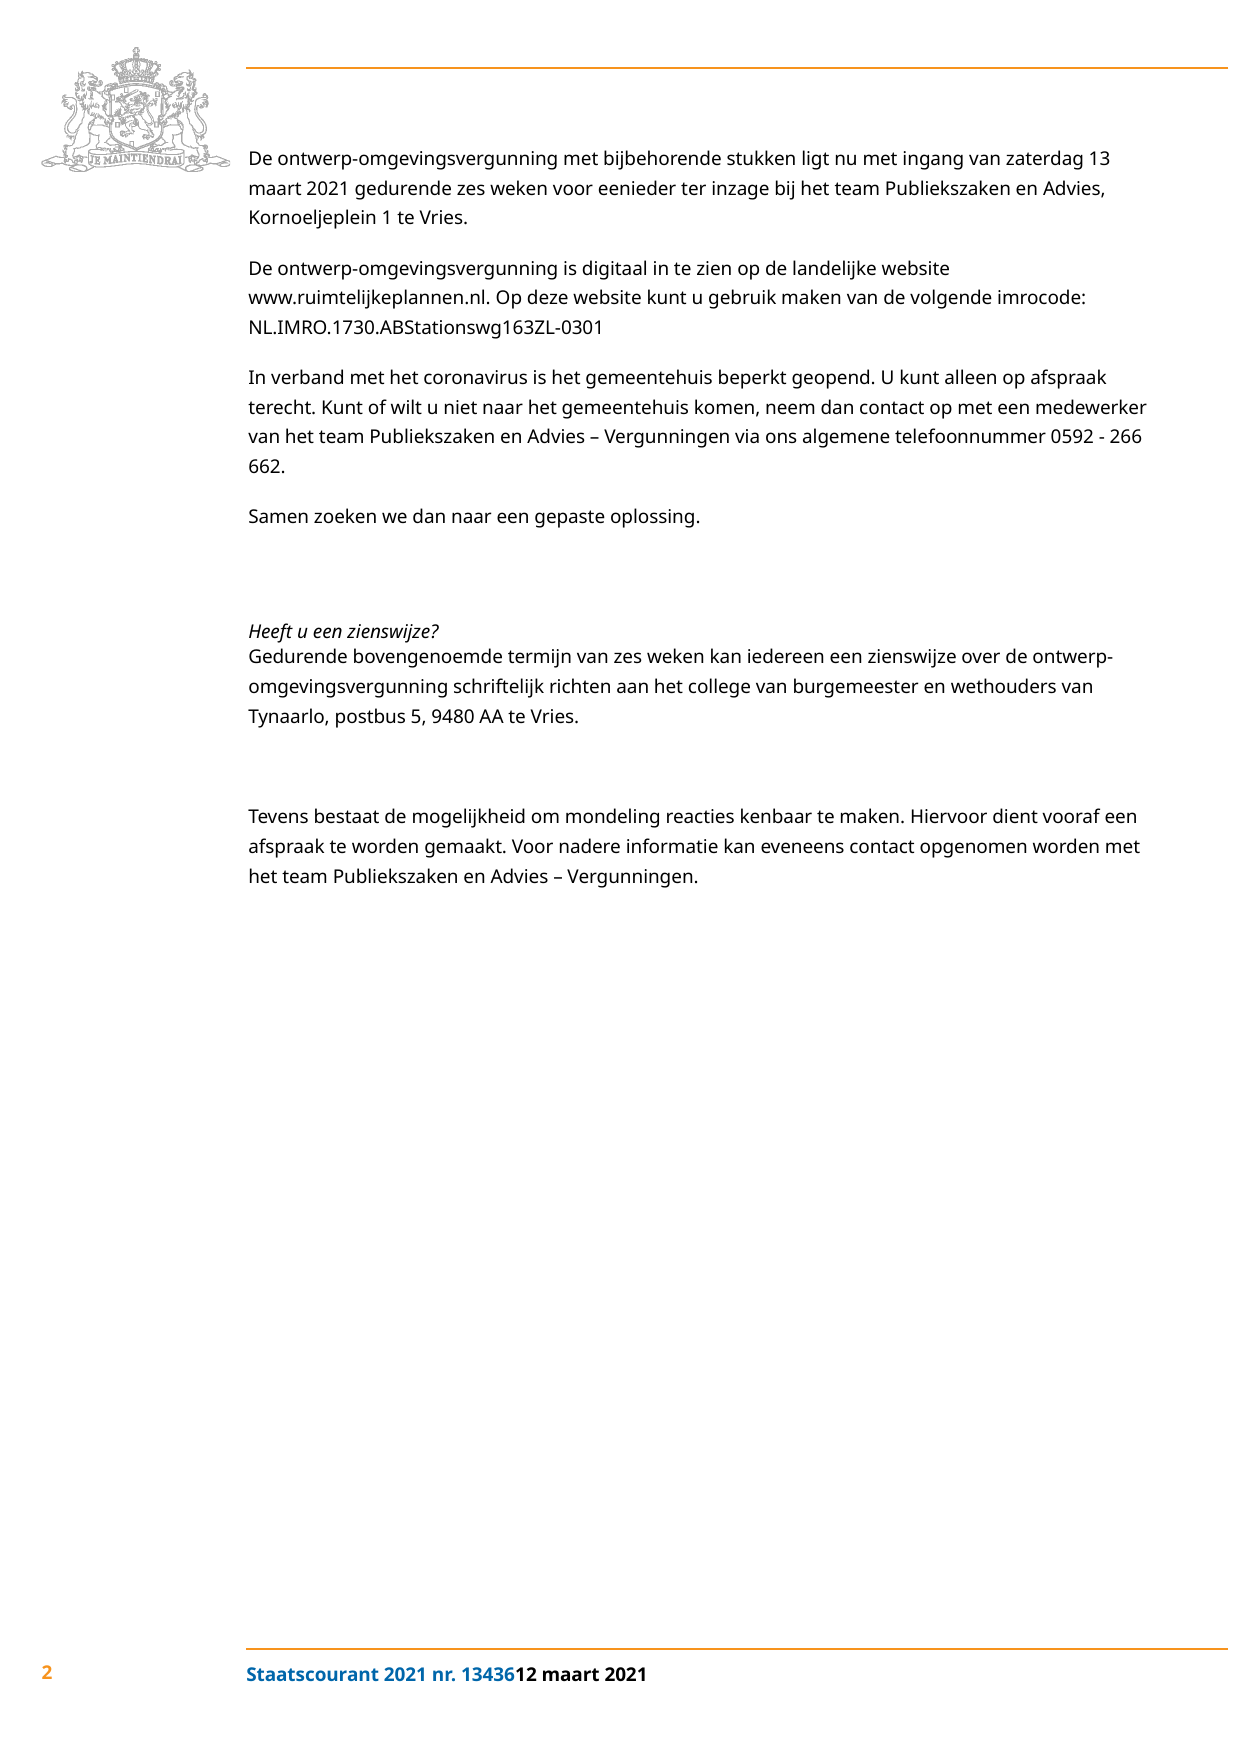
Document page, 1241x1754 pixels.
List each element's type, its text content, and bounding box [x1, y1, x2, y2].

text In verband met het coronavirus is het gemeentehuis beperkt geopend. U kunt alleen op afspraak terecht. Kunt of wilt u niet naar het gemeentehuis komen, neem dan contact op met een medewerker van het team Publiekszaken en Advies – Vergunningen via ons algemene telefoonnummer 0592 - 266 662. [248, 364, 1152, 479]
text Samen zoeken we dan naar een gepaste oplossing. [248, 503, 1152, 529]
text De ontwerp-omgevingsvergunning met bijbehorende stukken ligt nu met ingang van zaterdag 13 maart 2021 gedurende zes weken voor eenieder ter inzage bij het team Publiekszaken en Advies, Kornoeljeplein 1 te Vries. [248, 145, 1152, 230]
picture [41, 47, 231, 172]
text Heeft u een zienswijze? [248, 618, 1152, 644]
text De ontwerp-omgevingsvergunning is digitaal in te zien op de landelijke website www.ruimtelijkeplannen.nl. Op deze website kunt u gebruik maken van de volgende imrocode: NL.IMRO.1730.ABStationswg163ZL-0301 [248, 255, 1152, 340]
text Gedurende bovengenoemde termijn van zes weken kan iedereen een zienswijze over de ontwerp-omgevingsvergunning schriftelijk richten aan het college van burgemeester en wethouders van Tynaarlo, postbus 5, 9480 AA te Vries. [248, 644, 1152, 728]
text Tevens bestaat de mogelijkheid om mondeling reacties kenbaar te maken. Hiervoor dient vooraf een afspraak te worden gemaakt. Voor nadere informatie kan eveneens contact opgenomen worden met het team Publiekszaken en Advies – Vergunningen. [248, 804, 1152, 888]
